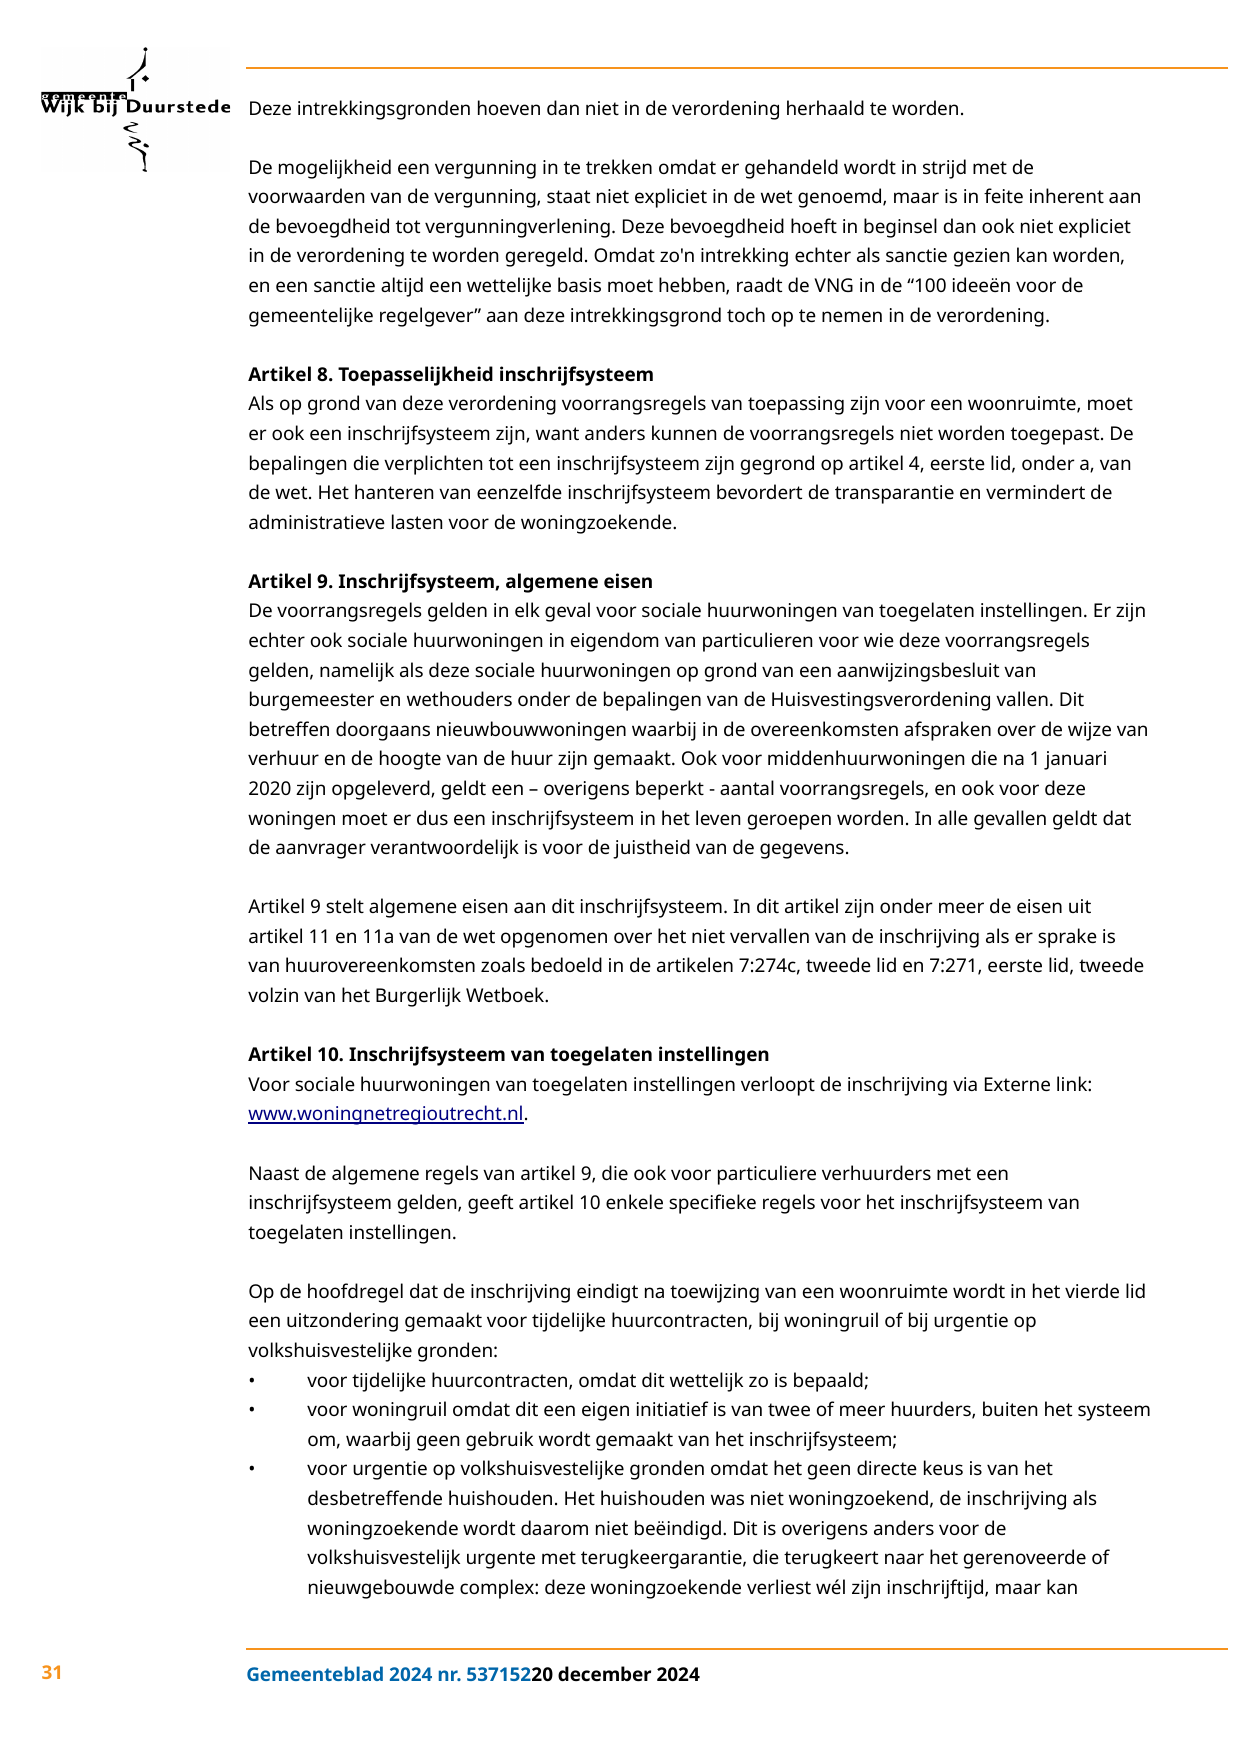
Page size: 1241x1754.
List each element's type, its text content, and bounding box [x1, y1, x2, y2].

list voor urgentie op volkshuisvestelijke gronden omdat het geen directe keus is van het desbetreffende huishouden. Het huishouden was niet woningzoekend, de inschrijving als woningzoekende wordt daarom niet beëindigd. Dit is overigens anders voor de volkshuisvestelijk urgente met terugkeergarantie, die terugkeert naar het gerenoveerde of nieuwgebouwde complex: deze woningzoekende verliest wél zijn inschrijftijd, maar kan [248, 1456, 1152, 1600]
picture [41, 47, 231, 172]
list voor woningruil omdat dit een eigen initiatief is van twee of meer huurders, buiten het systeem om, waarbij geen gebruik wordt gemaakt van het inschrijfsysteem; [248, 1396, 1152, 1452]
text Naast de algemene regels van artikel 9, die ook voor particuliere verhuurders met een inschrijfsysteem gelden, geeft artikel 10 enkele specifieke regels voor het inschrijfsysteem van toegelaten instellingen. [248, 1160, 1152, 1245]
text Als op grond van deze verordening voorrangsregels van toepassing zijn voor een woonruimte, moet er ook een inschrijfsysteem zijn, want anders kunnen de voorrangsregels niet worden toegepast. De bepalingen die verplichten tot een inschrijfsysteem zijn gegrond op artikel 4, eerste lid, onder a, van de wet. Het hanteren van eenzelfde inschrijfsysteem bevordert de transparantie en vermindert de administratieve lasten voor de woningzoekende. [248, 391, 1152, 535]
text Voor sociale huurwoningen van toegelaten instellingen verloopt de inschrijving via Externe link: www.woningnetregioutrecht.nl. [248, 1071, 1152, 1126]
text Artikel 9. Inschrijfsysteem, algemene eisen [248, 568, 1152, 594]
text De voorrangsregels gelden in elk geval voor sociale huurwoningen van toegelaten instellingen. Er zijn echter ook sociale huurwoningen in eigendom van particulieren voor wie deze voorrangsregels gelden, namelijk als deze sociale huurwoningen op grond van een aanwijzingsbesluit van burgemeester en wethouders onder de bepalingen van de Huisvestingsverordening vallen. Dit betreffen doorgaans nieuwbouwwoningen waarbij in de overeenkomsten afspraken over de wijze van verhuur en de hoogte van de huur zijn gemaakt. Ook voor middenhuurwoningen die na 1 januari 2020 zijn opgeleverd, geldt een – overigens beperkt - aantal voorrangsregels, en ook voor deze woningen moet er dus een inschrijfsysteem in het leven geroepen worden. In alle gevallen geldt dat de aanvrager verantwoordelijk is voor de juistheid van de gegevens. [248, 598, 1152, 860]
text Artikel 10. Inschrijfsysteem van toegelaten instellingen [248, 1041, 1152, 1067]
text Artikel 9 stelt algemene eisen aan dit inschrijfsysteem. In dit artikel zijn onder meer de eisen uit artikel 11 en 11a van de wet opgenomen over het niet vervallen van de inschrijving als er sprake is van huurovereenkomsten zoals bedoeld in de artikelen 7:274c, tweede lid en 7:271, eerste lid, tweede volzin van het Burgerlijk Wetboek. [248, 893, 1152, 1008]
text Artikel 8. Toepasselijkheid inschrijfsysteem [248, 361, 1152, 387]
text De mogelijkheid een vergunning in te trekken omdat er gehandeld wordt in strijd met de voorwaarden van de vergunning, staat niet expliciet in de wet genoemd, maar is in feite inherent aan de bevoegdheid tot vergunningverlening. Deze bevoegdheid hoeft in beginsel dan ook niet expliciet in de verordening te worden geregeld. Omdat zo'n intrekking echter als sanctie gezien kan worden, en een sanctie altijd een wettelijke basis moet hebben, raadt de VNG in de “100 ideeën voor de gemeentelijke regelgever” aan deze intrekkingsgrond toch op te nemen in de verordening. [248, 154, 1152, 328]
text Op de hoofdregel dat de inschrijving eindigt na toewijzing van een woonruimte wordt in het vierde lid een uitzondering gemaakt voor tijdelijke huurcontracten, bij woningruil of bij urgentie op volkshuisvestelijke gronden: [248, 1278, 1152, 1363]
text Deze intrekkingsgronden hoeven dan niet in de verordening herhaald te worden. [248, 95, 1152, 121]
list voor tijdelijke huurcontracten, omdat dit wettelijk zo is bepaald; [248, 1367, 1152, 1393]
